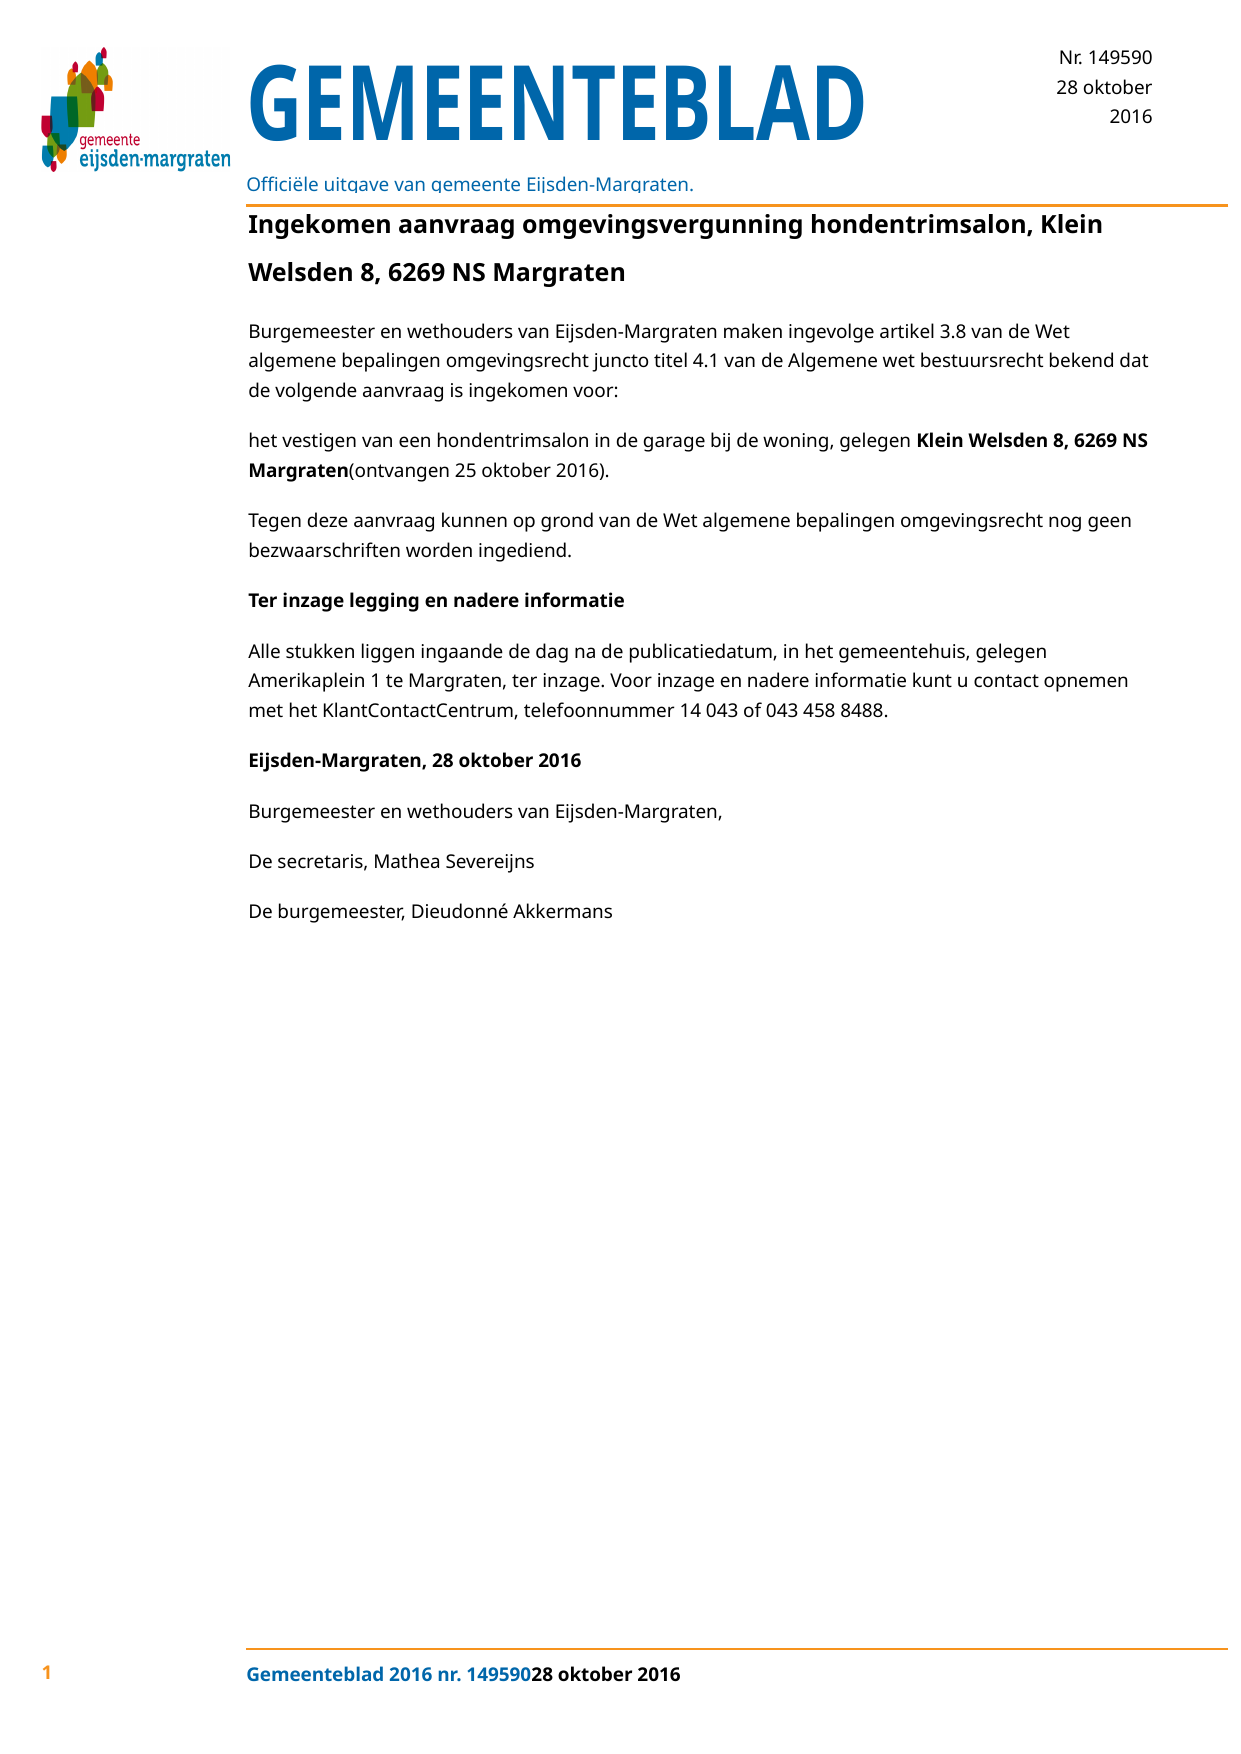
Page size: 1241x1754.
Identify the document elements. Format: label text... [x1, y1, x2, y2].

text De secretaris, Mathea Severeijns [248, 848, 1152, 874]
text Burgemeester en wethouders van Eijsden-Margraten, [248, 798, 1152, 824]
text Burgemeester en wethouders van Eijsden-Margraten maken ingevolge artikel 3.8 van de Wet algemene bepalingen omgevingsrecht juncto titel 4.1 van de Algemene wet bestuursrecht bekend dat de volgende aanvraag is ingekomen voor: [248, 318, 1152, 403]
picture [41, 47, 231, 172]
text het vestigen van een hondentrimsalon in de garage bij de woning, gelegen Klein Welsden 8, 6269 NS Margraten(ontvangen 25 oktober 2016). [248, 427, 1152, 483]
text Ingekomen aanvraag omgevingsvergunning hondentrimsalon, Klein Welsden 8, 6269 NS Margraten [248, 207, 1152, 288]
text De burgemeester, Dieudonné Akkermans [248, 899, 1152, 924]
text Alle stukken liggen ingaande de dag na de publicatiedatum, in het gemeentehuis, gelegen Amerikaplein 1 te Margraten, ter inzage. Voor inzage en nadere informatie kunt u contact opnemen met het KlantContactCentrum, telefoonnummer 14 043 of 043 458 8488. [248, 638, 1152, 723]
text Ter inzage legging en nadere informatie [248, 587, 1152, 613]
text Tegen deze aanvraag kunnen op grond van de Wet algemene bepalingen omgevingsrecht nog geen bezwaarschriften worden ingediend. [248, 507, 1152, 563]
text Eijsden-Margraten, 28 oktober 2016 [248, 747, 1152, 773]
